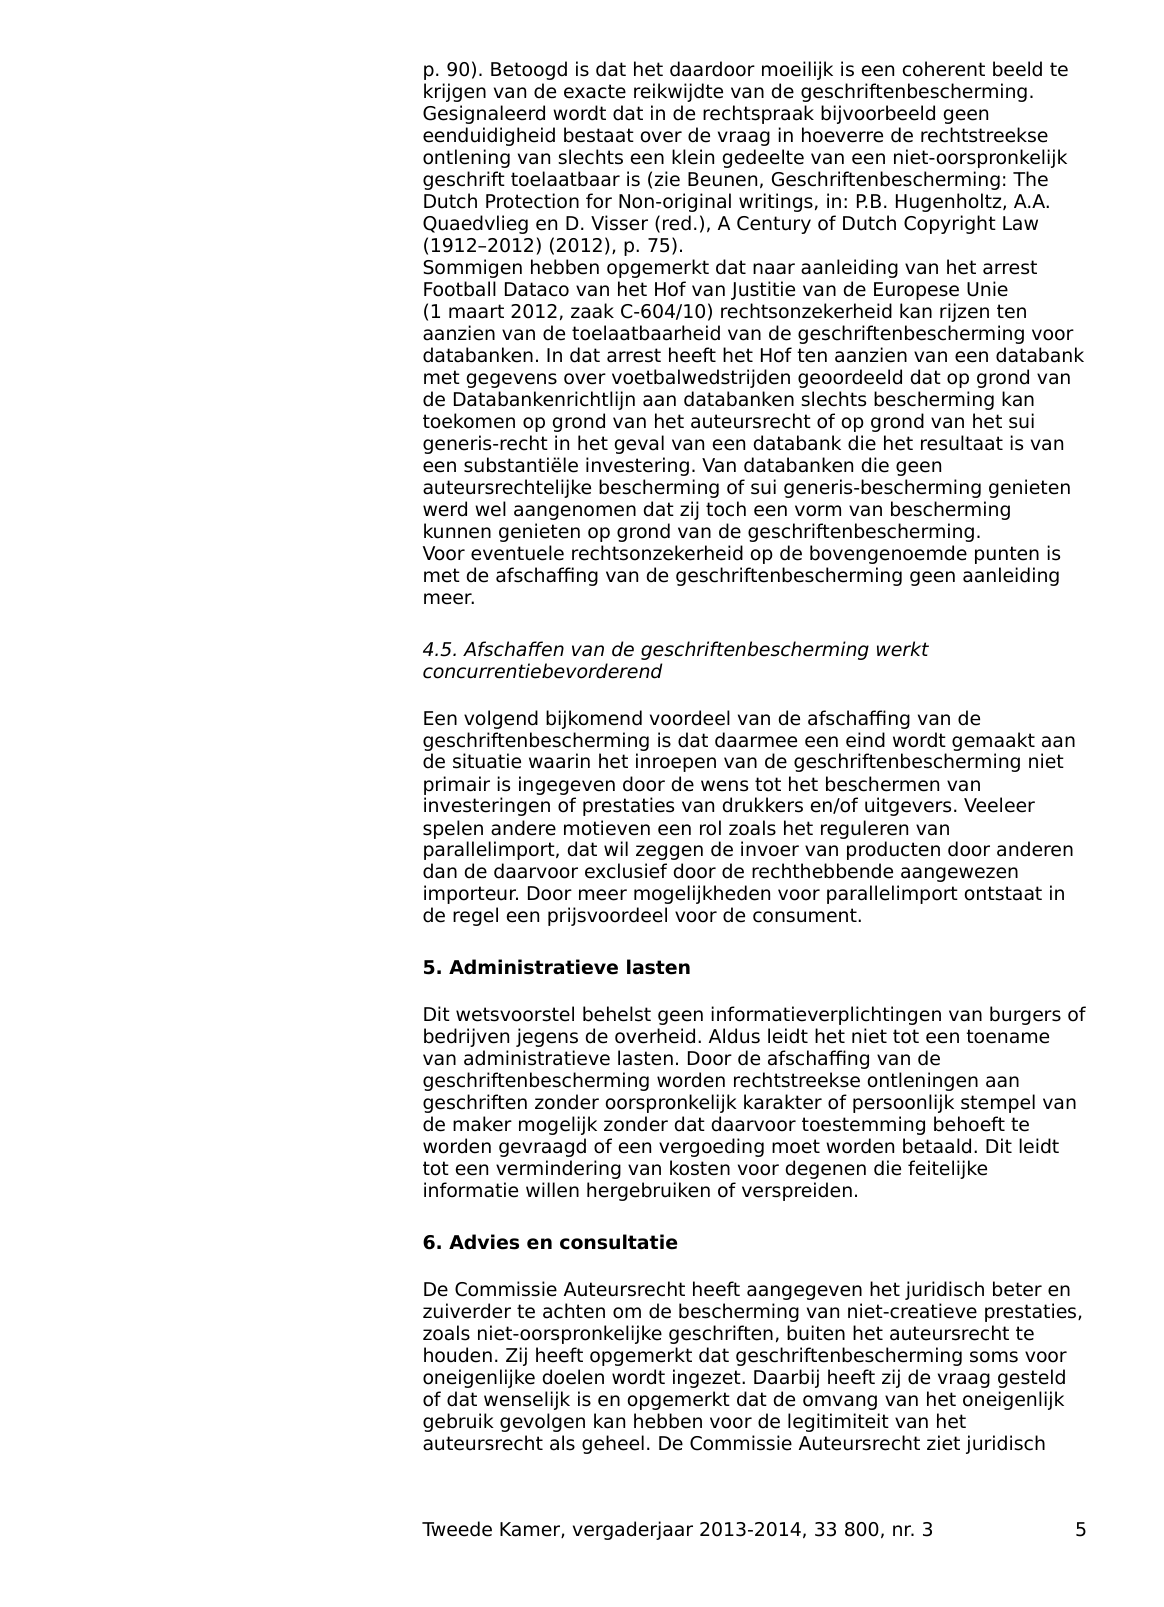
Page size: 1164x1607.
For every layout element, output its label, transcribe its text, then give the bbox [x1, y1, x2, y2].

subtitle 6. Advies en consultatie [422, 1232, 1087, 1254]
subtitle 5. Administratieve lasten [422, 957, 1087, 979]
subtitle 4.5. Afschaffen van de geschriftenbescherming werkt concurrentiebevorderend [422, 638, 1087, 682]
text Een volgend bijkomend voordeel van de afschaffing van de geschriftenbescherming is dat daarmee een eind wordt gemaakt aan de situatie waarin het inroepen van de geschriftenbescherming niet primair is ingegeven door de wens tot het beschermen van investeringen of prestaties van drukkers en/of uitgevers. Veeleer spelen andere motieven een rol zoals het reguleren van parallelimport, dat wil zeggen de invoer van producten door anderen dan de daarvoor exclusief door de rechthebbende aangewezen importeur. Door meer mogelijkheden voor parallelimport ontstaat in de regel een prijsvoordeel voor de consument. [422, 707, 1087, 927]
text p. 90). Betoogd is dat het daardoor moeilijk is een coherent beeld te krijgen van de exacte reikwijdte van de geschriftenbescherming. Gesignaleerd wordt dat in de rechtspraak bijvoorbeeld geen eenduidigheid bestaat over de vraag in hoeverre de rechtstreekse ontlening van slechts een klein gedeelte van een niet-oorspronkelijk geschrift toelaatbaar is (zie Beunen, Geschriftenbescherming: The Dutch Protection for Non-original writings, in: P.B. Hugenholtz, A.A. Quaedvlieg en D. Visser (red.), A Century of Dutch Copyright Law (1912–2012) (2012), p. 75). [422, 59, 1087, 257]
text De Commissie Auteursrecht heeft aangegeven het juridisch beter en zuiverder te achten om de bescherming van niet-creatieve prestaties, zoals niet-oorspronkelijke geschriften, buiten het auteursrecht te houden. Zij heeft opgemerkt dat geschriftenbescherming soms voor oneigenlijke doelen wordt ingezet. Daarbij heeft zij de vraag gesteld of dat wenselijk is en opgemerkt dat de omvang van het oneigenlijk gebruik gevolgen kan hebben voor de legitimiteit van het auteursrecht als geheel. De Commissie Auteursrecht ziet juridisch [422, 1279, 1087, 1455]
text Dit wetsvoorstel behelst geen informatieverplichtingen van burgers of bedrijven jegens de overheid. Aldus leidt het niet tot een toename van administratieve lasten. Door de afschaffing van de geschriftenbescherming worden rechtstreekse ontleningen aan geschriften zonder oorspronkelijk karakter of persoonlijk stempel van de maker mogelijk zonder dat daarvoor toestemming behoeft te worden gevraagd of een vergoeding moet worden betaald. Dit leidt tot een vermindering van kosten voor degenen die feitelijke informatie willen hergebruiken of verspreiden. [422, 1004, 1087, 1202]
text Voor eventuele rechtsonzekerheid op de bovengenoemde punten is met de afschaffing van de geschriftenbescherming geen aanleiding meer. [422, 543, 1087, 608]
text Sommigen hebben opgemerkt dat naar aanleiding van het arrest Football Dataco van het Hof van Justitie van de Europese Unie (1 maart 2012, zaak C-604/10) rechtsonzekerheid kan rijzen ten aanzien van de toelaatbaarheid van de geschriftenbescherming voor databanken. In dat arrest heeft het Hof ten aanzien van een databank met gegevens over voetbalwedstrijden geoordeeld dat op grond van de Databankenrichtlijn aan databanken slechts bescherming kan toekomen op grond van het auteursrecht of op grond van het sui generis-recht in het geval van een databank die het resultaat is van een substantiële investering. Van databanken die geen auteursrechtelijke bescherming of sui generis-bescherming genieten werd wel aangenomen dat zij toch een vorm van bescherming kunnen genieten op grond van de geschriftenbescherming. [422, 257, 1087, 543]
